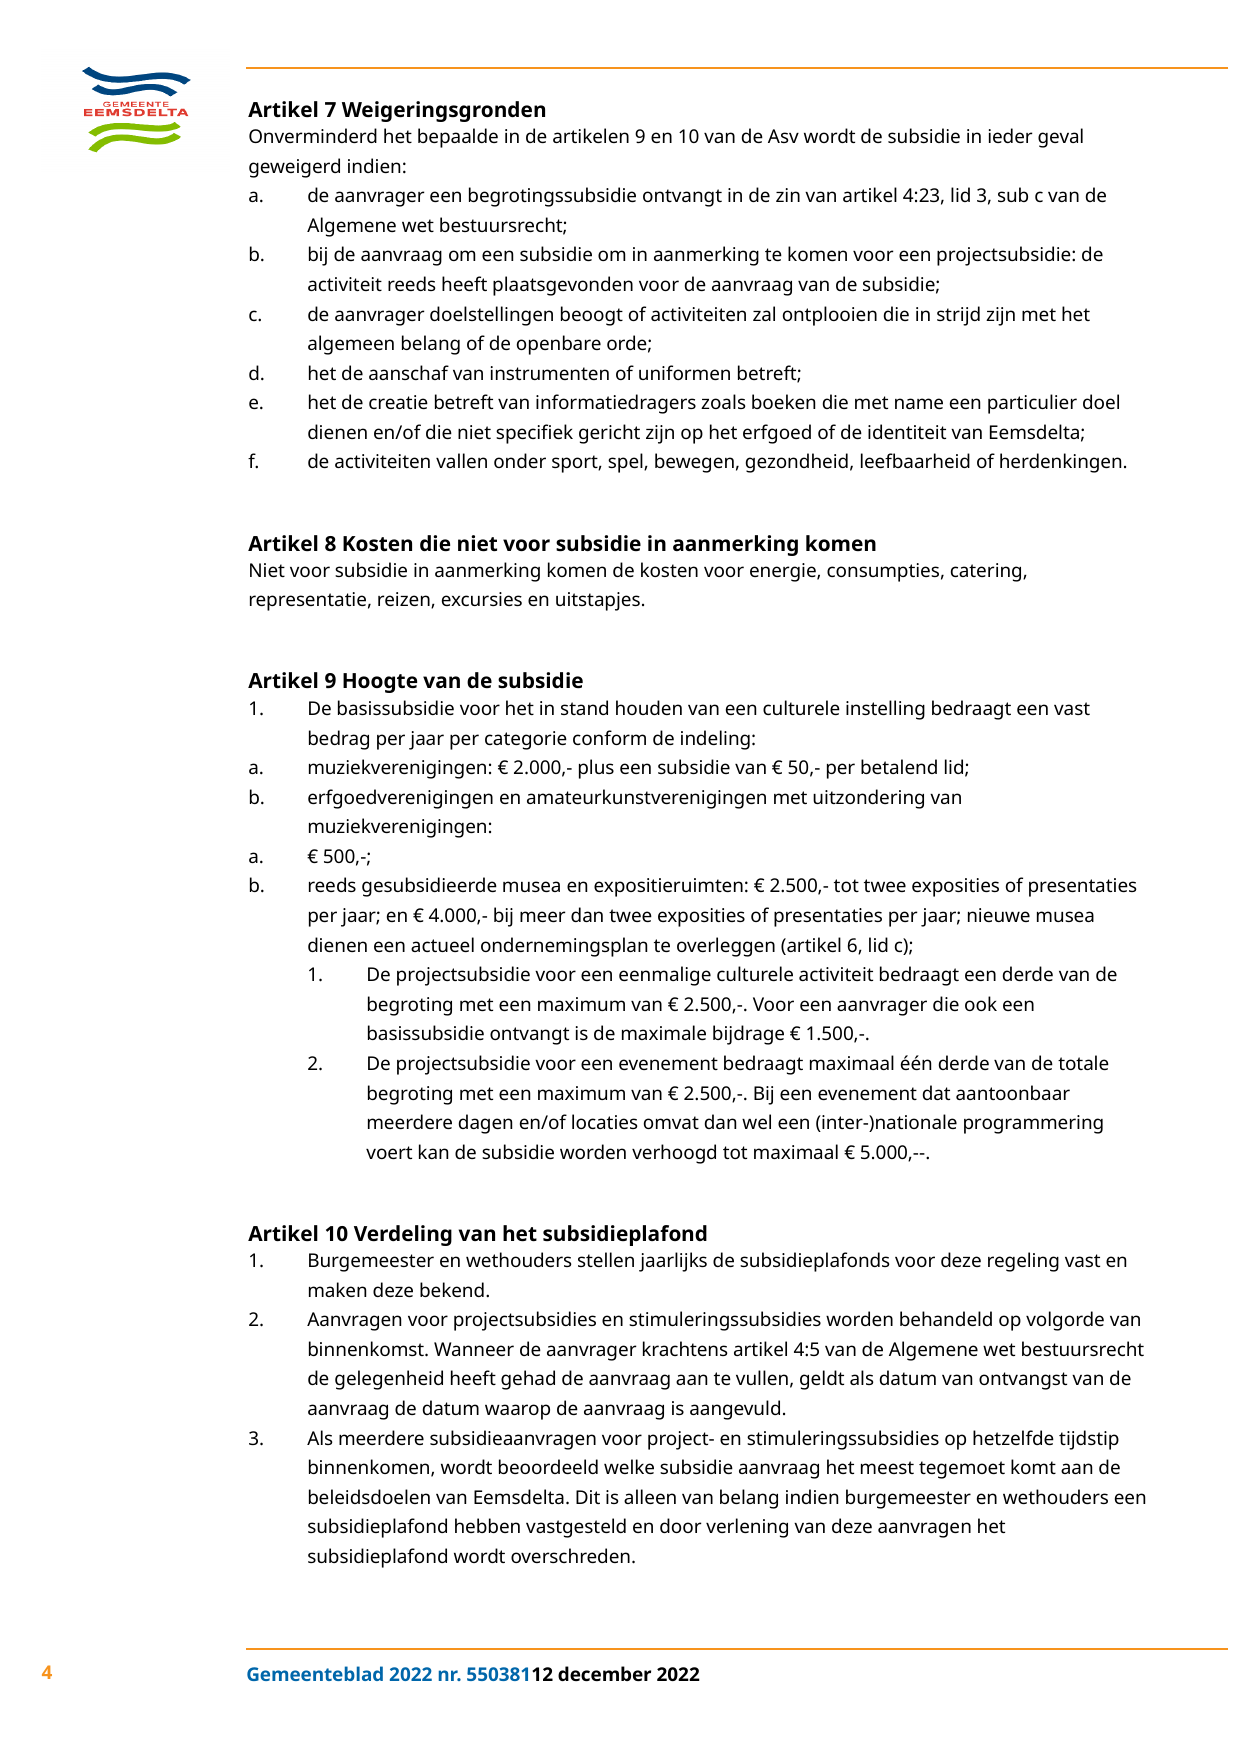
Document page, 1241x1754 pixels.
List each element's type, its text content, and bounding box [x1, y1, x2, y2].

list de aanvrager een begrotingssubsidie ontvangt in de zin van artikel 4:23, lid 3, sub c van de Algemene wet bestuursrecht; [248, 182, 1152, 238]
list Als meerdere subsidieaanvragen voor project- en stimuleringssubsidies op hetzelfde tijdstip binnenkomen, wordt beoordeeld welke subsidie aanvraag het meest tegemoet komt aan de beleidsdoelen van Eemsdelta. Dit is alleen van belang indien burgemeester en wethouders een subsidieplafond hebben vastgesteld en door verlening van deze aanvragen het subsidieplafond wordt overschreden. [248, 1425, 1152, 1569]
list de aanvrager doelstellingen beoogt of activiteiten zal ontplooien die in strijd zijn met het algemeen belang of de openbare orde; [248, 301, 1152, 356]
text Artikel 8 Kosten die niet voor subsidie in aanmerking komen [248, 529, 1152, 557]
text Artikel 7 Weigeringsgronden [248, 95, 1152, 123]
list muziekverenigingen: € 2.000,- plus een subsidie van € 50,- per betalend lid; [248, 754, 1152, 780]
list De projectsubsidie voor een eenmalige culturele activiteit bedraagt een derde van de begroting met een maximum van € 2.500,-. Voor een aanvrager die ook een basissubsidie ontvangt is de maximale bijdrage € 1.500,-. [307, 961, 1152, 1046]
list Burgemeester en wethouders stellen jaarlijks de subsidieplafonds voor deze regeling vast en maken deze bekend. [248, 1247, 1152, 1303]
text Niet voor subsidie in aanmerking komen de kosten voor energie, consumpties, catering, representatie, reizen, excursies en uitstapjes. [248, 557, 1152, 612]
list bij de aanvraag om een subsidie om in aanmerking te komen voor een projectsubsidie: de activiteit reeds heeft plaatsgevonden voor de aanvraag van de subsidie; [248, 242, 1152, 297]
text Artikel 10 Verdeling van het subsidieplafond [248, 1219, 1152, 1247]
list Aanvragen voor projectsubsidies en stimuleringssubsidies worden behandeld op volgorde van binnenkomst. Wanneer de aanvrager krachtens artikel 4:5 van de Algemene wet bestuursrecht de gelegenheid heeft gehad de aanvraag aan te vullen, geldt als datum van ontvangst van de aanvraag de datum waarop de aanvraag is aangevuld. [248, 1306, 1152, 1421]
list het de creatie betreft van informatiedragers zoals boeken die met name een particulier doel dienen en/of die niet specifiek gericht zijn op het erfgoed of de identiteit van Eemsdelta; [248, 389, 1152, 445]
list de activiteiten vallen onder sport, spel, bewegen, gezondheid, leefbaarheid of herdenkingen. [248, 449, 1152, 474]
picture [41, 47, 231, 172]
list reeds gesubsidieerde musea en expositieruimten: € 2.500,- tot twee exposities of presentaties per jaar; en € 4.000,- bij meer dan twee exposities of presentaties per jaar; nieuwe musea dienen een actueel ondernemingsplan te overleggen (artikel 6, lid c); [248, 873, 1152, 957]
list het de aanschaf van instrumenten of uniformen betreft; [248, 360, 1152, 386]
list De basissubsidie voor het in stand houden van een culturele instelling bedraagt een vast bedrag per jaar per categorie conform de indeling: [248, 695, 1152, 750]
list € 500,-; [248, 843, 1152, 869]
list erfgoedverenigingen en amateurkunstverenigingen met uitzondering van muziekverenigingen: [248, 784, 1152, 839]
text Onverminderd het bepaalde in de artikelen 9 en 10 van de Asv wordt de subsidie in ieder geval geweigerd indien: [248, 123, 1152, 178]
text Artikel 9 Hoogte van de subsidie [248, 667, 1152, 695]
list De projectsubsidie voor een evenement bedraagt maximaal één derde van de totale begroting met een maximum van € 2.500,-. Bij een evenement dat aantoonbaar meerdere dagen en/of locaties omvat dan wel een (inter-)nationale programmering voert kan de subsidie worden verhoogd tot maximaal € 5.000,--. [307, 1050, 1152, 1164]
